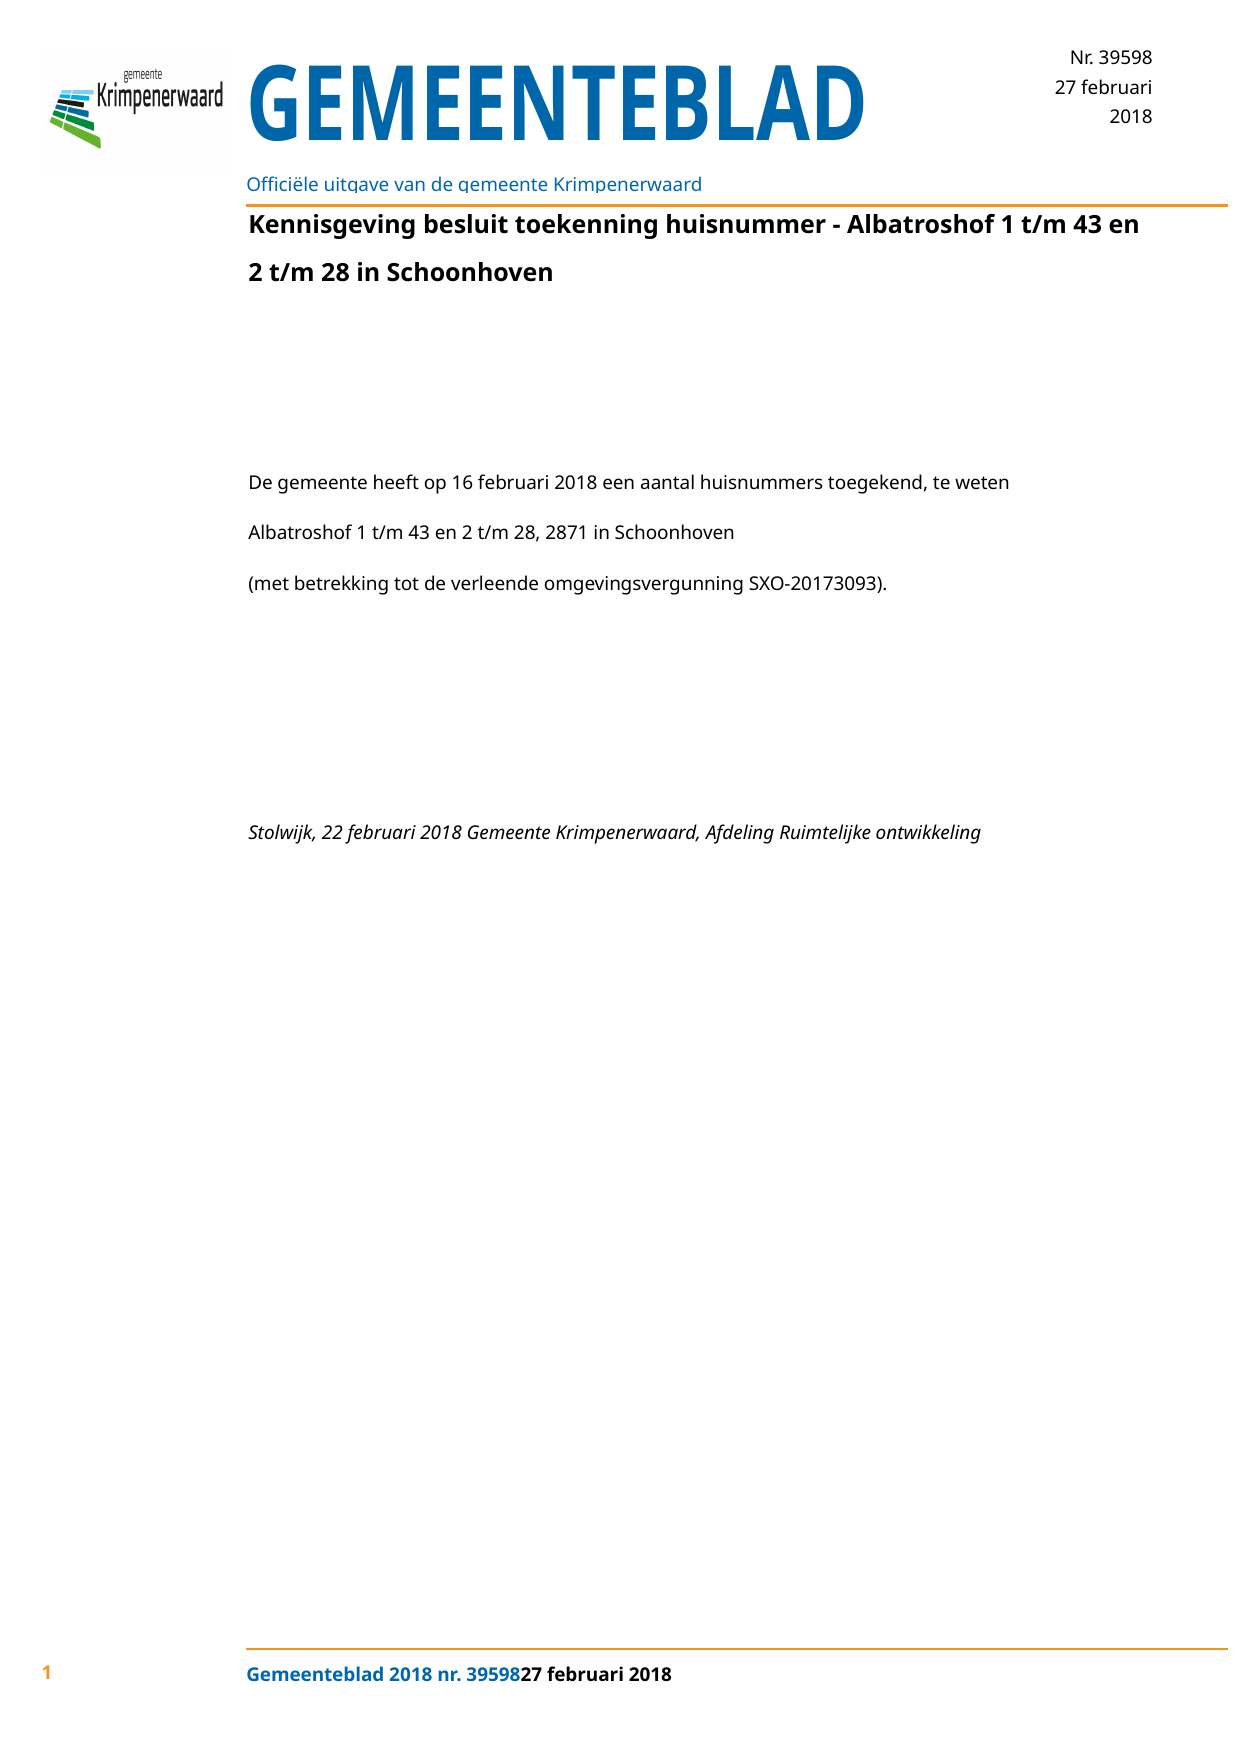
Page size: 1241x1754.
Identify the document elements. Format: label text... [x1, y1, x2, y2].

text Kennisgeving besluit toekenning huisnummer - Albatroshof 1 t/m 43 en 2 t/m 28 in Schoonhoven [248, 207, 1152, 288]
text Albatroshof 1 t/m 43 en 2 t/m 28, 2871 in Schoonhoven [248, 519, 1152, 545]
text De gemeente heeft op 16 februari 2018 een aantal huisnummers toegekend, te weten [248, 469, 1152, 495]
text (met betrekking tot de verleende omgevingsvergunning SXO-20173093). [248, 570, 1152, 596]
picture [41, 47, 231, 172]
text Stolwijk, 22 februari 2018 Gemeente Krimpenerwaard, Afdeling Ruimtelijke ontwikkeling [248, 819, 1152, 845]
